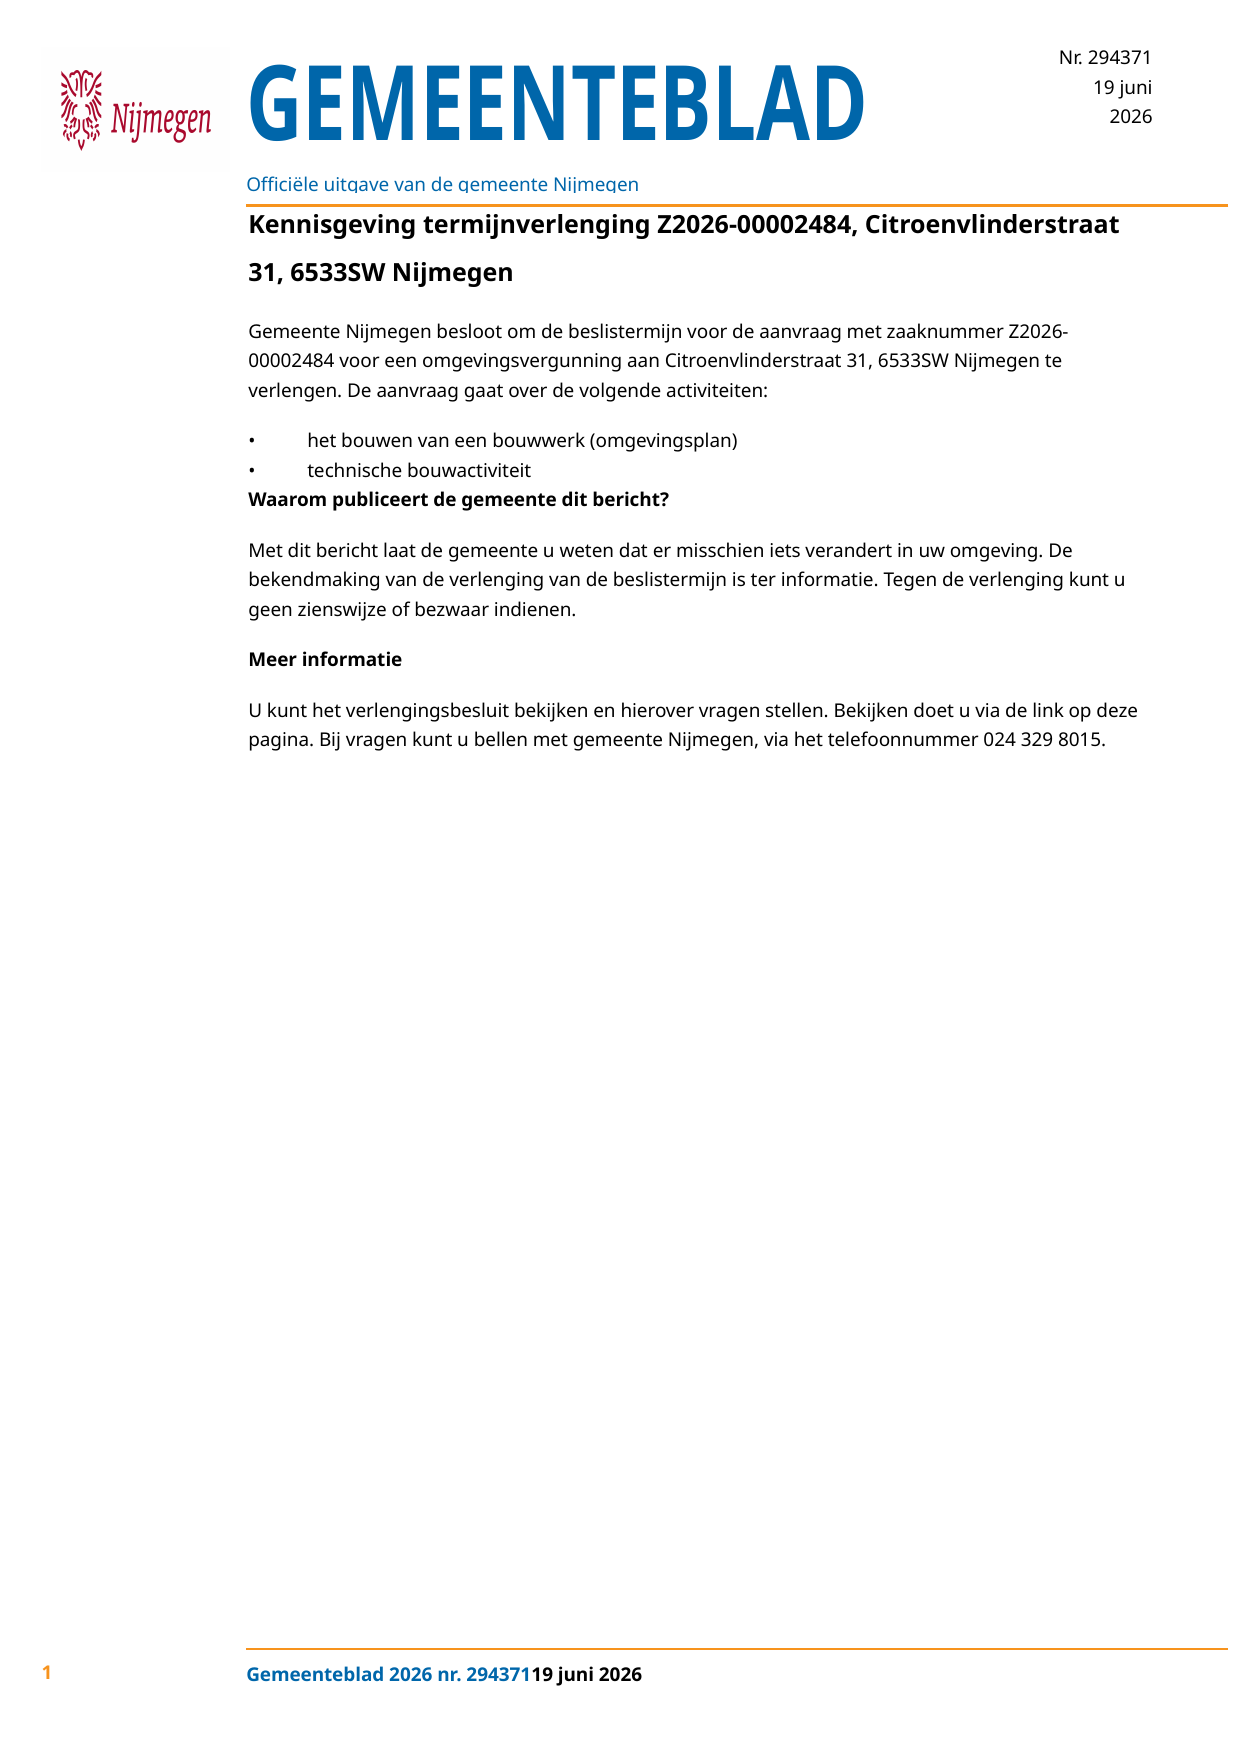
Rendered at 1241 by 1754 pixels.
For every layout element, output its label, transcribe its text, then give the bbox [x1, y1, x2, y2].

text Waarom publiceert de gemeente dit bericht? [248, 487, 1152, 512]
text U kunt het verlengingsbesluit bekijken en hierover vragen stellen. Bekijken doet u via de link op deze pagina. Bij vragen kunt u bellen met gemeente Nijmegen, via het telefoonnummer 024 329 8015. [248, 697, 1152, 752]
text Met dit bericht laat de gemeente u weten dat er misschien iets verandert in uw omgeving. De bekendmaking van de verlenging van de beslistermijn is ter informatie. Tegen de verlenging kunt u geen zienswijze of bezwaar indienen. [248, 537, 1152, 622]
text Gemeente Nijmegen besloot om de beslistermijn voor de aanvraag met zaaknummer Z2026-00002484 voor een omgevingsvergunning aan Citroenvlinderstraat 31, 6533SW Nijmegen te verlengen. De aanvraag gaat over de volgende activiteiten: [248, 318, 1152, 403]
text Meer informatie [248, 647, 1152, 672]
list het bouwen van een bouwwerk (omgevingsplan) [248, 427, 1152, 453]
list technische bouwactiviteit [248, 457, 1152, 483]
text Kennisgeving termijnverlenging Z2026-00002484, Citroenvlinderstraat 31, 6533SW Nijmegen [248, 207, 1152, 288]
picture [41, 47, 231, 172]
